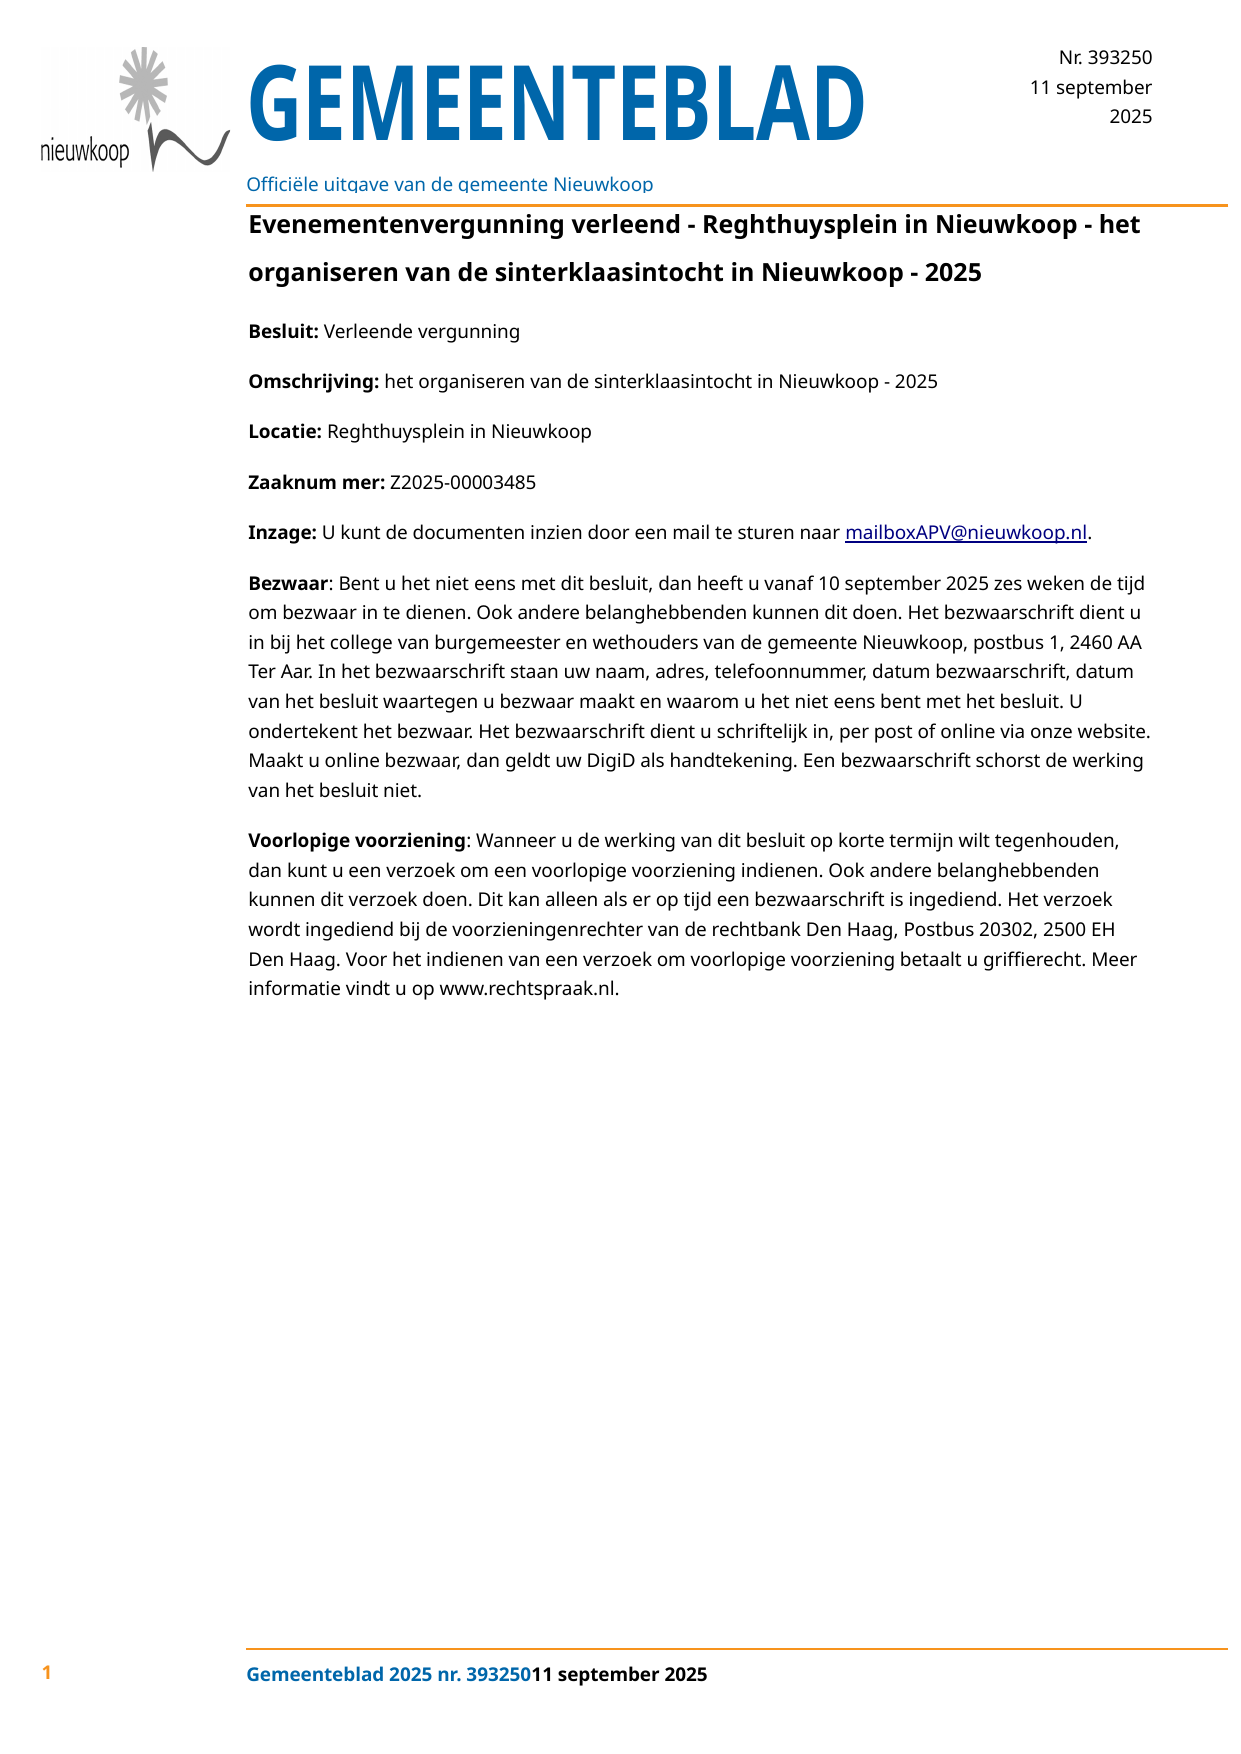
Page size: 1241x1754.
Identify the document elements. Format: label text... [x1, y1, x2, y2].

text Evenementenvergunning verleend - Reghthuysplein in Nieuwkoop - het organiseren van de sinterklaasintocht in Nieuwkoop - 2025 [248, 207, 1152, 288]
picture [41, 47, 231, 172]
text Omschrijving: het organiseren van de sinterklaasintocht in Nieuwkoop - 2025 [248, 368, 1152, 394]
text Zaaknum mer: Z2025-00003485 [248, 469, 1152, 495]
text Inzage: U kunt de documenten inzien door een mail te sturen naar mailboxAPV@nieuwkoop.nl. [248, 519, 1152, 545]
text Locatie: Reghthuysplein in Nieuwkoop [248, 419, 1152, 444]
text Voorlopige voorziening: Wanneer u de werking van dit besluit op korte termijn wilt tegenhouden, dan kunt u een verzoek om een voorlopige voorziening indienen. Ook andere belanghebbenden kunnen dit verzoek doen. Dit kan alleen als er op tijd een bezwaarschrift is ingediend. Het verzoek wordt ingediend bij de voorzieningenrechter van de rechtbank Den Haag, Postbus 20302, 2500 EH Den Haag. Voor het indienen van een verzoek om voorlopige voorziening betaalt u griffierecht. Meer informatie vindt u op www.rechtspraak.nl. [248, 827, 1152, 1001]
text Bezwaar: Bent u het niet eens met dit besluit, dan heeft u vanaf 10 september 2025 zes weken de tijd om bezwaar in te dienen. Ook andere belanghebbenden kunnen dit doen. Het bezwaarschrift dient u in bij het college van burgemeester en wethouders van de gemeente Nieuwkoop, postbus 1, 2460 AA Ter Aar. In het bezwaarschrift staan uw naam, adres, telefoonnummer, datum bezwaarschrift, datum van het besluit waartegen u bezwaar maakt en waarom u het niet eens bent met het besluit. U ondertekent het bezwaar. Het bezwaarschrift dient u schriftelijk in, per post of online via onze website. Maakt u online bezwaar, dan geldt uw DigiD als handtekening. Een bezwaarschrift schorst de werking van het besluit niet. [248, 570, 1152, 803]
text Besluit: Verleende vergunning [248, 318, 1152, 344]
